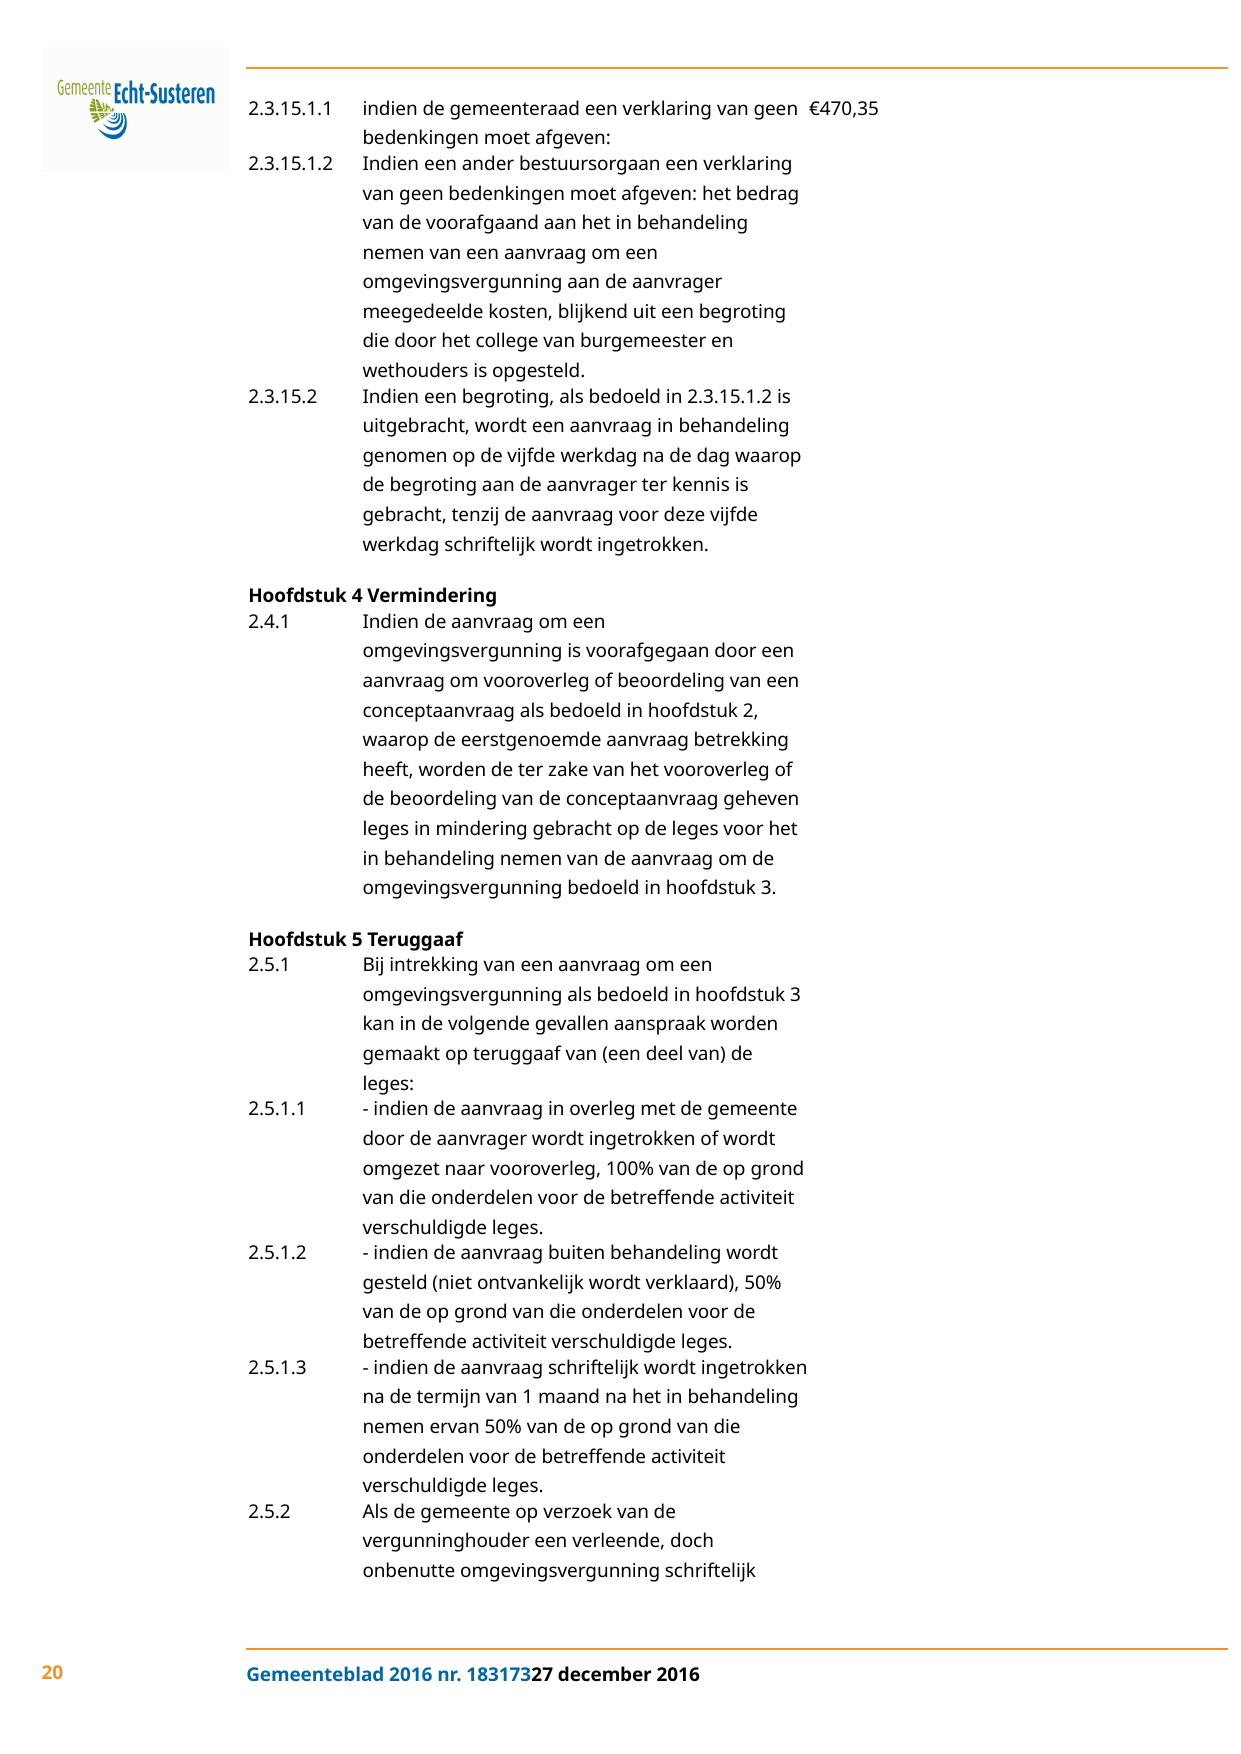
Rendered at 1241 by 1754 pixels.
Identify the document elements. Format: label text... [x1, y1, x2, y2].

table_cell [923, 557, 1152, 582]
table_cell [923, 1354, 1152, 1498]
table_cell €470,35 [809, 95, 923, 150]
table_cell [809, 900, 923, 926]
table_cell [923, 608, 1152, 900]
table_cell [809, 608, 923, 900]
table_cell 2.3.15.2 [248, 383, 362, 557]
table_cell [809, 1240, 923, 1354]
table_cell [809, 951, 923, 1096]
table_cell 2.3.15.1.2 [248, 150, 362, 383]
table_cell - indien de aanvraag buiten behandeling wordt gesteld (niet ontvankelijk wordt verklaard), 50% van de op grond van die onderdelen voor de betreffende activiteit verschuldigde leges. [362, 1240, 809, 1354]
table_cell [809, 1498, 923, 1583]
table_cell [809, 557, 923, 582]
table_cell indien de gemeenteraad een verklaring van geen bedenkingen moet afgeven: [362, 95, 809, 150]
table_cell [248, 900, 362, 926]
table_cell [362, 900, 809, 926]
table_cell Hoofdstuk 5 Teruggaaf [248, 926, 809, 951]
table_cell [809, 926, 923, 951]
table_cell 2.5.1.1 [248, 1096, 362, 1239]
table_cell Indien de aanvraag om een omgevingsvergunning is voorafgegaan door een aanvraag om vooroverleg of beoordeling van een conceptaanvraag als bedoeld in hoofdstuk 2, waarop de eerstgenoemde aanvraag betrekking heeft, worden de ter zake van het vooroverleg of de beoordeling van de conceptaanvraag geheven leges in mindering gebracht op de leges voor het in behandeling nemen van de aanvraag om de omgevingsvergunning bedoeld in hoofdstuk 3. [362, 608, 809, 900]
table_cell Als de gemeente op verzoek van de vergunninghouder een verleende, doch onbenutte omgevingsvergunning schriftelijk [362, 1498, 809, 1583]
table_cell [923, 1240, 1152, 1354]
table_cell 2.5.2 [248, 1498, 362, 1583]
table_cell [809, 1354, 923, 1498]
table_cell [248, 557, 362, 582]
table_cell [923, 383, 1152, 557]
table_cell [923, 582, 1152, 608]
table_cell [362, 557, 809, 582]
table_cell [923, 150, 1152, 383]
table_cell Bij intrekking van een aanvraag om een omgevingsvergunning als bedoeld in hoofdstuk 3 kan in de volgende gevallen aanspraak worden gemaakt op teruggaaf van (een deel van) de leges: [362, 951, 809, 1096]
table_cell 2.5.1.2 [248, 1240, 362, 1354]
table_cell 2.4.1 [248, 608, 362, 900]
table_cell [809, 1096, 923, 1239]
table_cell Indien een ander bestuursorgaan een verklaring van geen bedenkingen moet afgeven: het bedrag van de voorafgaand aan het in behandeling nemen van een aanvraag om een omgevingsvergunning aan de aanvrager meegedeelde kosten, blijkend uit een begroting die door het college van burgemeester en wethouders is opgesteld. [362, 150, 809, 383]
table_cell 2.3.15.1.1 [248, 95, 362, 150]
table_cell - indien de aanvraag schriftelijk wordt ingetrokken na de termijn van 1 maand na het in behandeling nemen ervan 50% van de op grond van die onderdelen voor de betreffende activiteit verschuldigde leges. [362, 1354, 809, 1498]
table_cell [923, 95, 1152, 150]
table_cell [923, 1498, 1152, 1583]
table_cell Hoofdstuk 4 Vermindering [248, 582, 809, 608]
table_cell [923, 926, 1152, 951]
table_cell - indien de aanvraag in overleg met de gemeente door de aanvrager wordt ingetrokken of wordt omgezet naar vooroverleg, 100% van de op grond van die onderdelen voor de betreffende activiteit verschuldigde leges. [362, 1096, 809, 1239]
table_cell [809, 383, 923, 557]
table_cell Indien een begroting, als bedoeld in 2.3.15.1.2 is uitgebracht, wordt een aanvraag in behandeling genomen op de vijfde werkdag na de dag waarop de begroting aan de aanvrager ter kennis is gebracht, tenzij de aanvraag voor deze vijfde werkdag schriftelijk wordt ingetrokken. [362, 383, 809, 557]
table_cell 2.5.1.3 [248, 1354, 362, 1498]
table_cell 2.5.1 [248, 951, 362, 1096]
picture [41, 47, 231, 172]
table_cell [923, 951, 1152, 1096]
table_cell [809, 150, 923, 383]
table_cell [809, 582, 923, 608]
table_cell [923, 900, 1152, 926]
table_cell [923, 1096, 1152, 1239]
